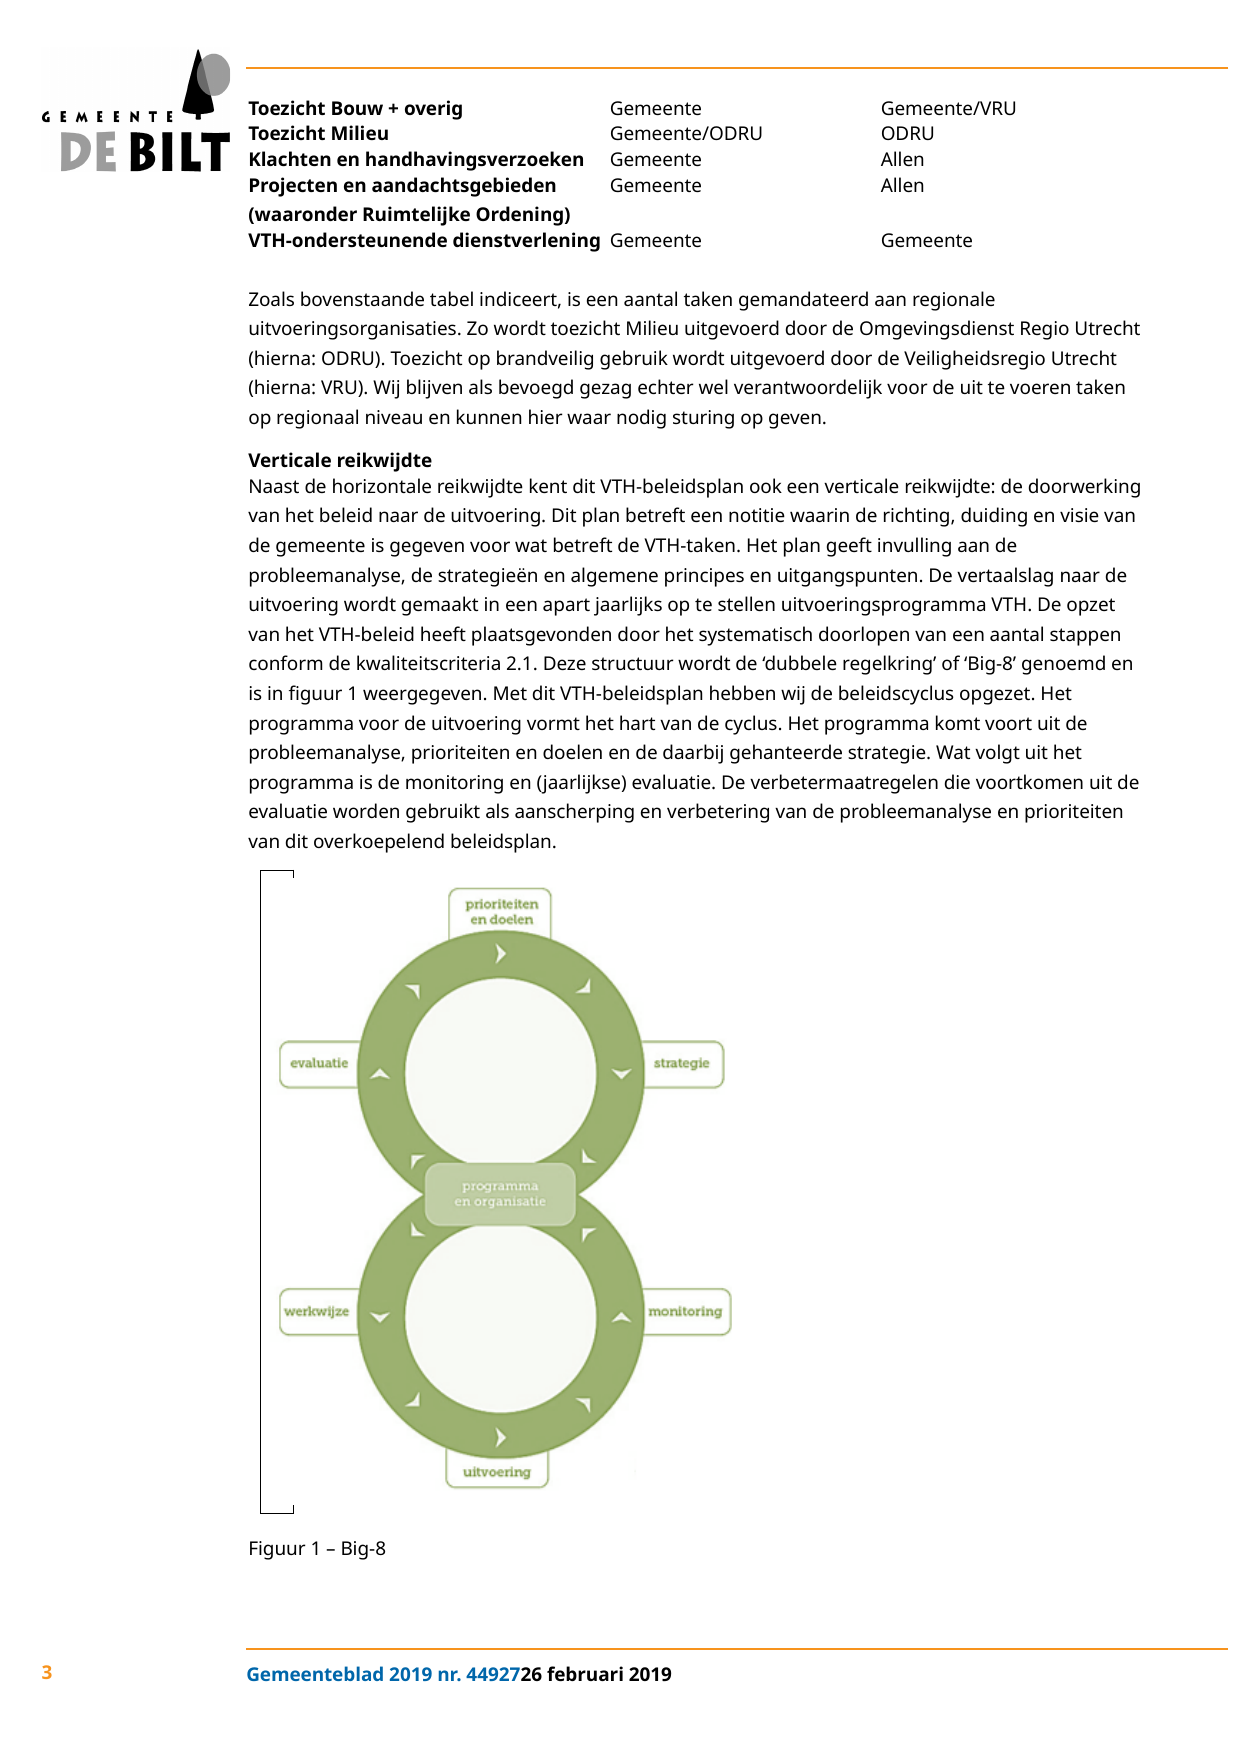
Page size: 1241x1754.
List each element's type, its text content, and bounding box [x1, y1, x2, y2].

table_cell Gemeente [610, 95, 881, 121]
table_cell Projecten en aandachtsgebieden (waaronder Ruimtelijke Ordening) [248, 172, 609, 227]
table_cell Gemeente [881, 227, 1152, 253]
picture [268, 878, 742, 1505]
table_cell VTH-ondersteunende dienstverlening [248, 227, 609, 253]
text Naast de horizontale reikwijdte kent dit VTH-beleidsplan ook een verticale reikwijdte: de doorwerking van het beleid naar de uitvoering. Dit plan betreft een notitie waarin de richting, duiding en visie van de gemeente is gegeven voor wat betreft de VTH-taken. Het plan geeft invulling aan de probleemanalyse, de strategieën en algemene principes en uitgangspunten. De vertaalslag naar de uitvoering wordt gemaakt in een apart jaarlijks op te stellen uitvoeringsprogramma VTH. De opzet van het VTH-beleid heeft plaatsgevonden door het systematisch doorlopen van een aantal stappen conform de kwaliteitscriteria 2.1. Deze structuur wordt de ‘dubbele regelkring’ of ‘Big-8’ genoemd en is in figuur 1 weergegeven. Met dit VTH-beleidsplan hebben wij de beleidscyclus opgezet. Het programma voor de uitvoering vormt het hart van de cyclus. Het programma komt voort uit de probleemanalyse, prioriteiten en doelen en de daarbij gehanteerde strategie. Wat volgt uit het programma is de monitoring en (jaarlijkse) evaluatie. De verbetermaatregelen die voortkomen uit de evaluatie worden gebruikt als aanscherping en verbetering van de probleemanalyse en prioriteiten van dit overkoepelend beleidsplan. [248, 473, 1152, 854]
text Zoals bovenstaande tabel indiceert, is een aantal taken gemandateerd aan regionale uitvoeringsorganisaties. Zo wordt toezicht Milieu uitgevoerd door de Omgevingsdienst Regio Utrecht (hierna: ODRU). Toezicht op brandveilig gebruik wordt uitgevoerd door de Veiligheidsregio Utrecht (hierna: VRU). Wij blijven als bevoegd gezag echter wel verantwoordelijk voor de uit te voeren taken op regionaal niveau en kunnen hier waar nodig sturing op geven. [248, 286, 1152, 430]
picture [41, 47, 231, 172]
table_cell Gemeente/VRU [881, 95, 1152, 121]
table_cell Gemeente [610, 227, 881, 253]
table_cell Klachten en handhavingsverzoeken [248, 146, 609, 172]
table_cell Gemeente [610, 172, 881, 227]
table_cell Allen [881, 172, 1152, 227]
table_cell Toezicht Bouw + overig [248, 95, 609, 121]
table_cell ODRU [881, 121, 1152, 146]
table_cell Gemeente [610, 146, 881, 172]
text Verticale reikwijdte [248, 447, 1152, 473]
text Figuur 1 – Big-8 [248, 1535, 1152, 1560]
table_cell Toezicht Milieu [248, 121, 609, 146]
table_cell Allen [881, 146, 1152, 172]
table_cell Gemeente/ODRU [610, 121, 881, 146]
